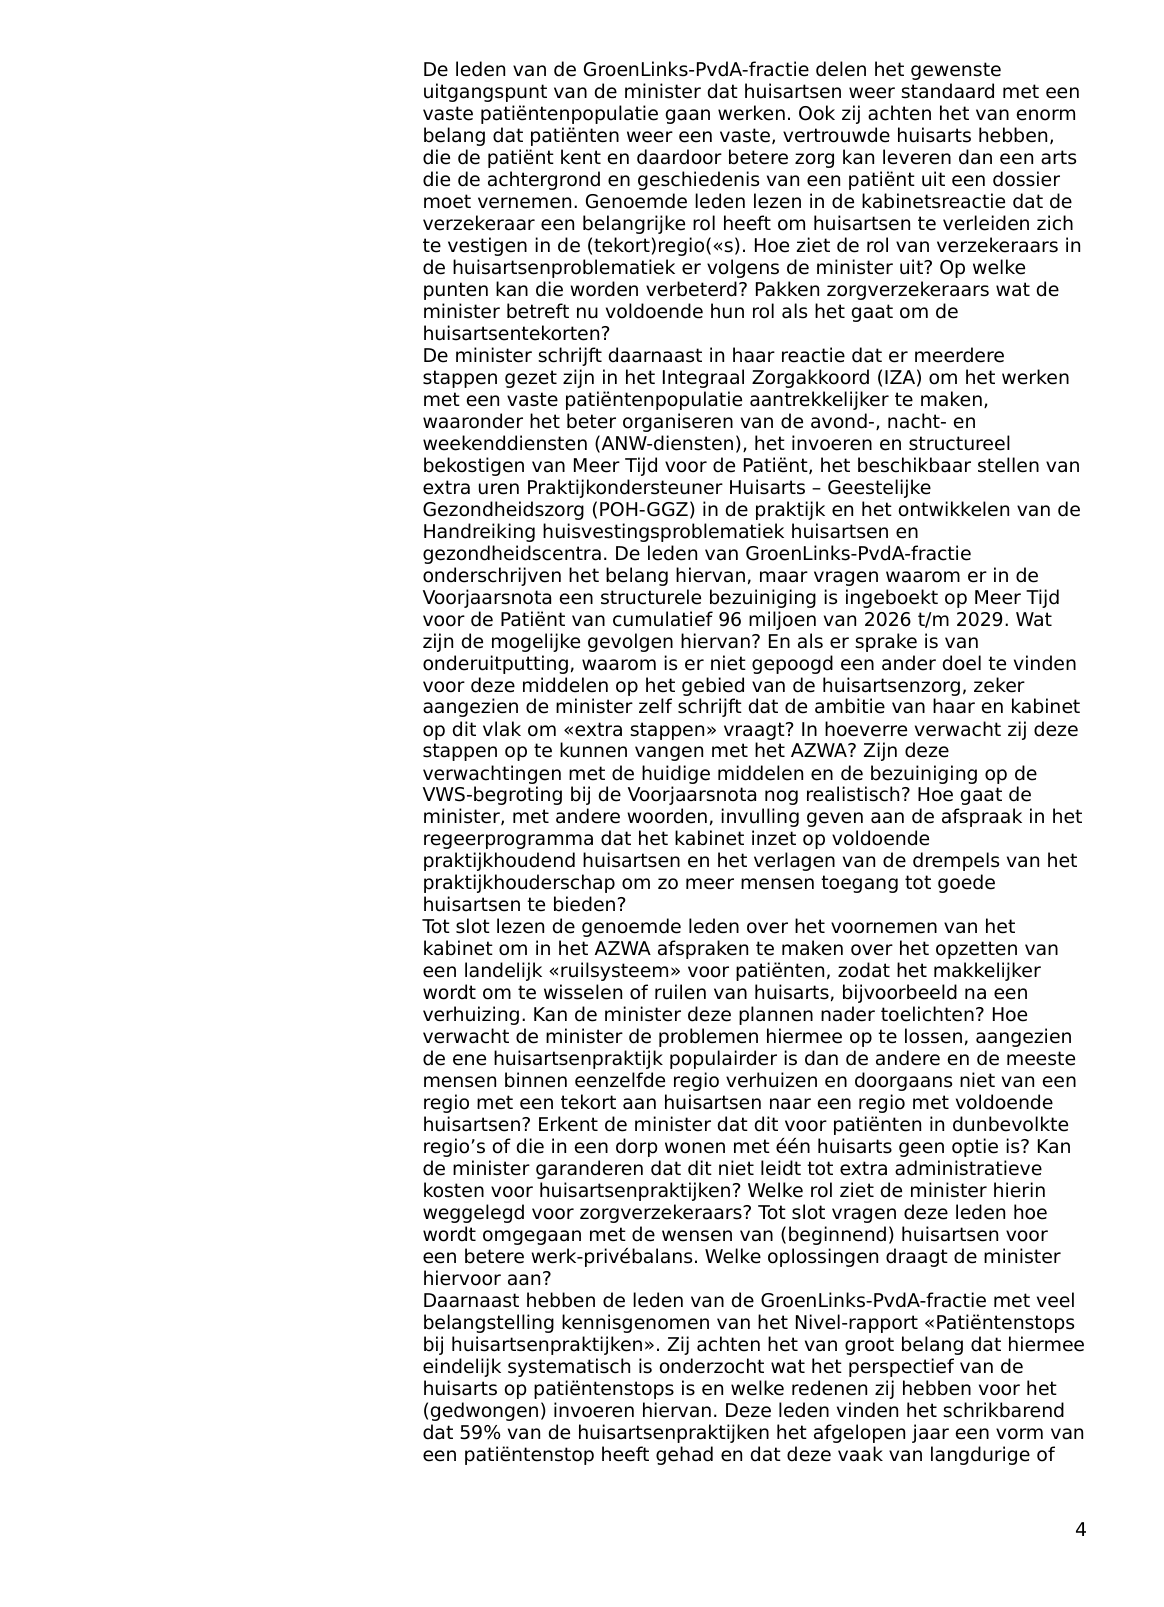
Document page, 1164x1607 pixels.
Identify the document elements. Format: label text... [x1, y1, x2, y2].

text Daarnaast hebben de leden van de GroenLinks-PvdA-fractie met veel belangstelling kennisgenomen van het Nivel-rapport «Patiëntenstops bij huisartsenpraktijken». Zij achten het van groot belang dat hiermee eindelijk systematisch is onderzocht wat het perspectief van de huisarts op patiëntenstops is en welke redenen zij hebben voor het (gedwongen) invoeren hiervan. Deze leden vinden het schrikbarend dat 59% van de huisartsenpraktijken het afgelopen jaar een vorm van een patiëntenstop heeft gehad en dat deze vaak van langdurige of [422, 1290, 1087, 1466]
text Tot slot lezen de genoemde leden over het voornemen van het kabinet om in het AZWA afspraken te maken over het opzetten van een landelijk «ruilsysteem» voor patiënten, zodat het makkelijker wordt om te wisselen of ruilen van huisarts, bijvoorbeeld na een verhuizing. Kan de minister deze plannen nader toelichten? Hoe verwacht de minister de problemen hiermee op te lossen, aangezien de ene huisartsenpraktijk populairder is dan de andere en de meeste mensen binnen eenzelfde regio verhuizen en doorgaans niet van een regio met een tekort aan huisartsen naar een regio met voldoende huisartsen? Erkent de minister dat dit voor patiënten in dunbevolkte regio’s of die in een dorp wonen met één huisarts geen optie is? Kan de minister garanderen dat dit niet leidt tot extra administratieve kosten voor huisartsenpraktijken? Welke rol ziet de minister hierin weggelegd voor zorgverzekeraars? Tot slot vragen deze leden hoe wordt omgegaan met de wensen van (beginnend) huisartsen voor een betere werk-privébalans. Welke oplossingen draagt de minister hiervoor aan? [422, 916, 1087, 1290]
text De minister schrijft daarnaast in haar reactie dat er meerdere stappen gezet zijn in het Integraal Zorgakkoord (IZA) om het werken met een vaste patiëntenpopulatie aantrekkelijker te maken, waaronder het beter organiseren van de avond-, nacht- en weekenddiensten (ANW-diensten), het invoeren en structureel bekostigen van Meer Tijd voor de Patiënt, het beschikbaar stellen van extra uren Praktijkondersteuner Huisarts – Geestelijke Gezondheidszorg (POH-GGZ) in de praktijk en het ontwikkelen van de Handreiking huisvestingsproblematiek huisartsen en gezondheidscentra. De leden van GroenLinks-PvdA-fractie onderschrijven het belang hiervan, maar vragen waarom er in de Voorjaarsnota een structurele bezuiniging is ingeboekt op Meer Tijd voor de Patiënt van cumulatief 96 miljoen van 2026 t/m 2029. Wat zijn de mogelijke gevolgen hiervan? En als er sprake is van onderuitputting, waarom is er niet gepoogd een ander doel te vinden voor deze middelen op het gebied van de huisartsenzorg, zeker aangezien de minister zelf schrijft dat de ambitie van haar en kabinet op dit vlak om «extra stappen» vraagt? In hoeverre verwacht zij deze stappen op te kunnen vangen met het AZWA? Zijn deze verwachtingen met de huidige middelen en de bezuiniging op de VWS-begroting bij de Voorjaarsnota nog realistisch? Hoe gaat de minister, met andere woorden, invulling geven aan de afspraak in het regeerprogramma dat het kabinet inzet op voldoende praktijkhoudend huisartsen en het verlagen van de drempels van het praktijkhouderschap om zo meer mensen toegang tot goede huisartsen te bieden? [422, 345, 1087, 916]
text De leden van de GroenLinks-PvdA-fractie delen het gewenste uitgangspunt van de minister dat huisartsen weer standaard met een vaste patiëntenpopulatie gaan werken. Ook zij achten het van enorm belang dat patiënten weer een vaste, vertrouwde huisarts hebben, die de patiënt kent en daardoor betere zorg kan leveren dan een arts die de achtergrond en geschiedenis van een patiënt uit een dossier moet vernemen. Genoemde leden lezen in de kabinetsreactie dat de verzekeraar een belangrijke rol heeft om huisartsen te verleiden zich te vestigen in de (tekort)regio(«s). Hoe ziet de rol van verzekeraars in de huisartsenproblematiek er volgens de minister uit? Op welke punten kan die worden verbeterd? Pakken zorgverzekeraars wat de minister betreft nu voldoende hun rol als het gaat om de huisartsentekorten? [422, 59, 1087, 345]
